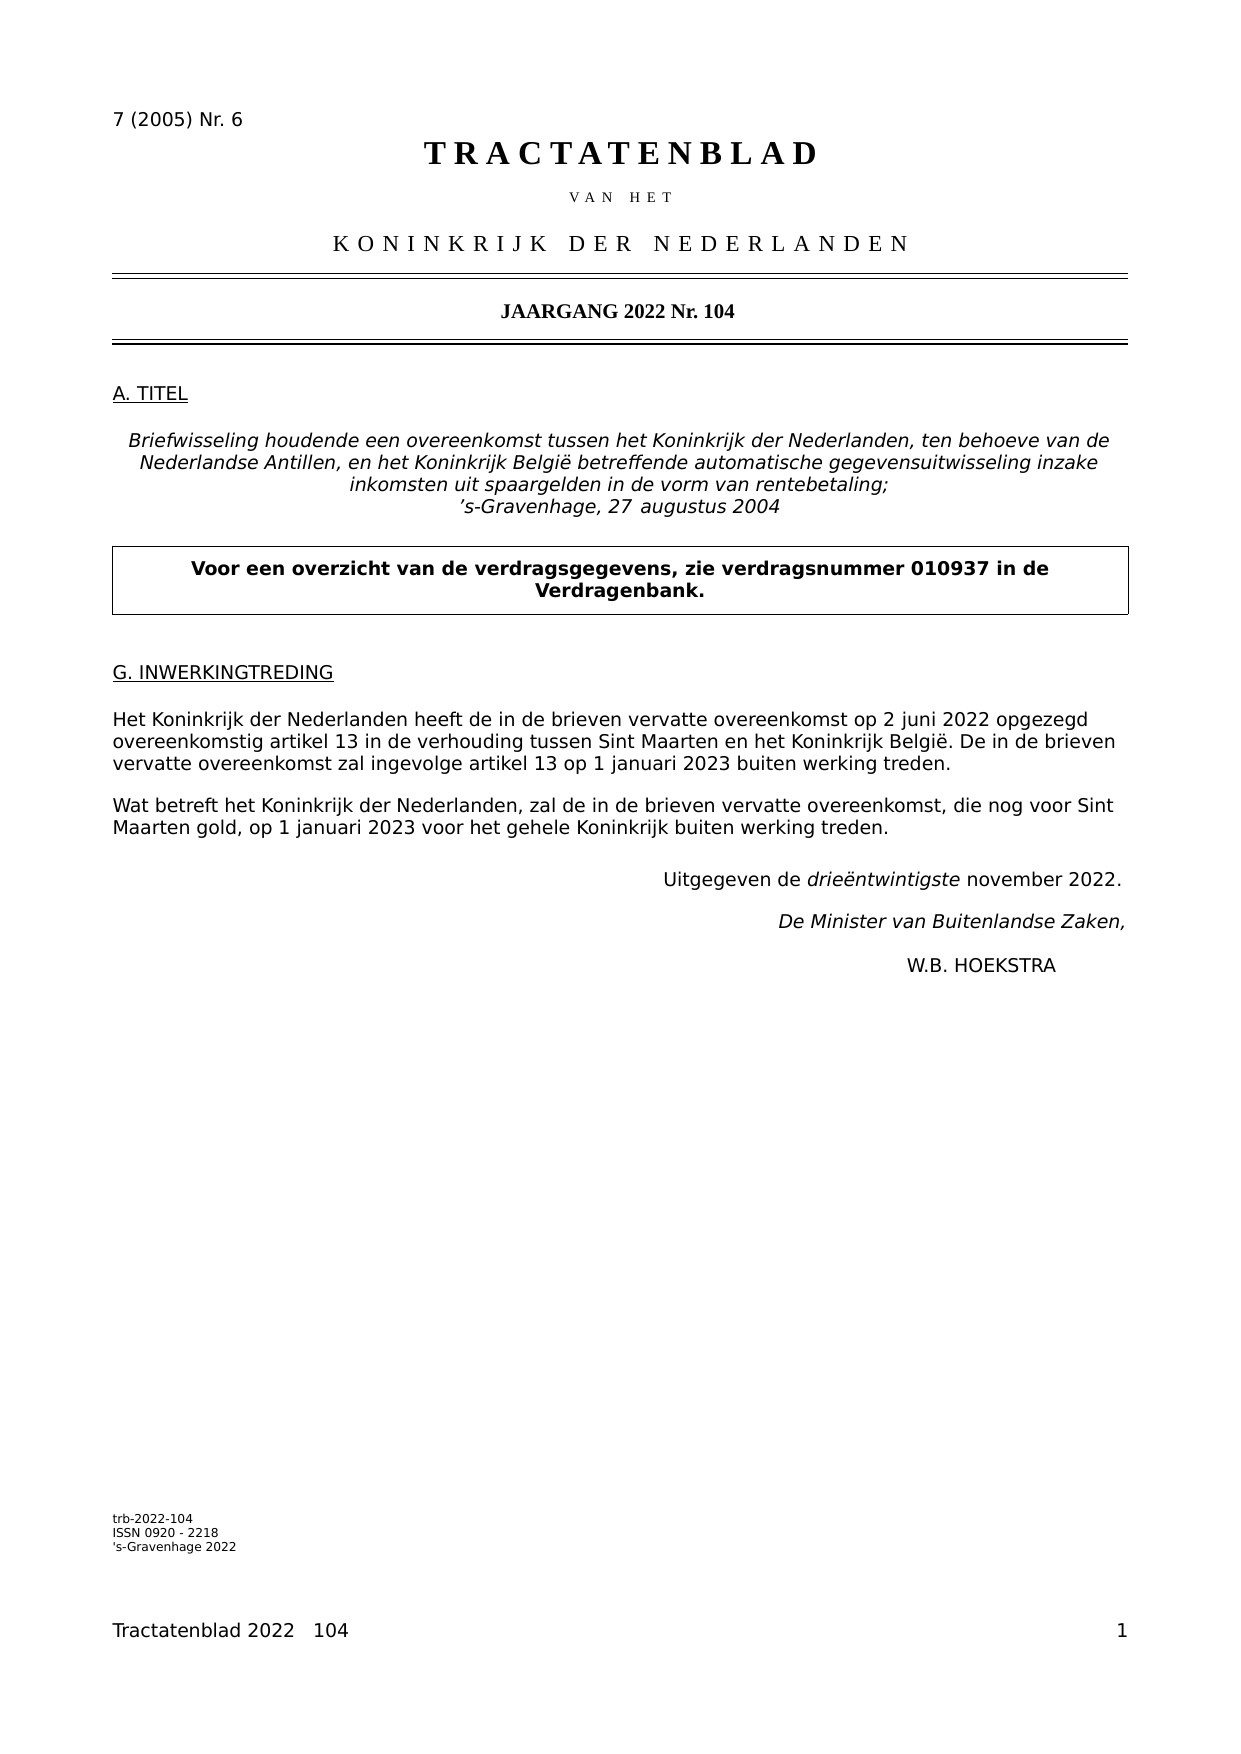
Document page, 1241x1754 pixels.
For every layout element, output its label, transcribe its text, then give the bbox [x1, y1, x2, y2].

text TRACTATENBLAD [112, 133, 1128, 172]
subtitle A. TITEL [112, 383, 1128, 405]
text KONINKRIJK DER NEDERLANDEN [112, 229, 1128, 256]
text Wat betreft het Koninkrijk der Nederlanden, zal de in de brieven vervatte overeenkomst, die nog voor Sint Maarten gold, op 1 januari 2023 voor het gehele Koninkrijk buiten werking treden. [112, 795, 1128, 839]
text ’s-Gravenhage, 27 augustus 2004 [112, 496, 1128, 518]
text JAARGANG 2022 Nr. 104 [112, 299, 1128, 323]
text De Minister van Buitenlandse Zaken, W.B. HOEKSTRA [112, 911, 1128, 977]
text trb-2022-104 [112, 1512, 346, 1526]
text Briefwisseling houdende een overeenkomst tussen het Koninkrijk der Nederlanden, ten behoeve van de Nederlandse Antillen, en het Koninkrijk België betreffende automatische gegevensuitwisseling inzake inkomsten uit spaargelden in de vorm van rentebetaling; [112, 430, 1128, 496]
text Uitgegeven de drieëntwintigste november 2022. [112, 869, 1128, 891]
text VAN HET [112, 189, 1128, 206]
text 's-Gravenhage 2022 [112, 1540, 346, 1554]
text 7 (2005) Nr. 6 [112, 109, 1128, 131]
text Het Koninkrijk der Nederlanden heeft de in de brieven vervatte overeenkomst op 2 juni 2022 opgezegd overeenkomstig artikel 13 in de verhouding tussen Sint Maarten en het Koninkrijk België. De in de brieven vervatte overeenkomst zal ingevolge artikel 13 op 1 januari 2023 buiten werking treden. [112, 709, 1128, 775]
subtitle G. INWERKINGTREDING [112, 662, 1128, 684]
text ISSN 0920 - 2218 [112, 1526, 346, 1540]
